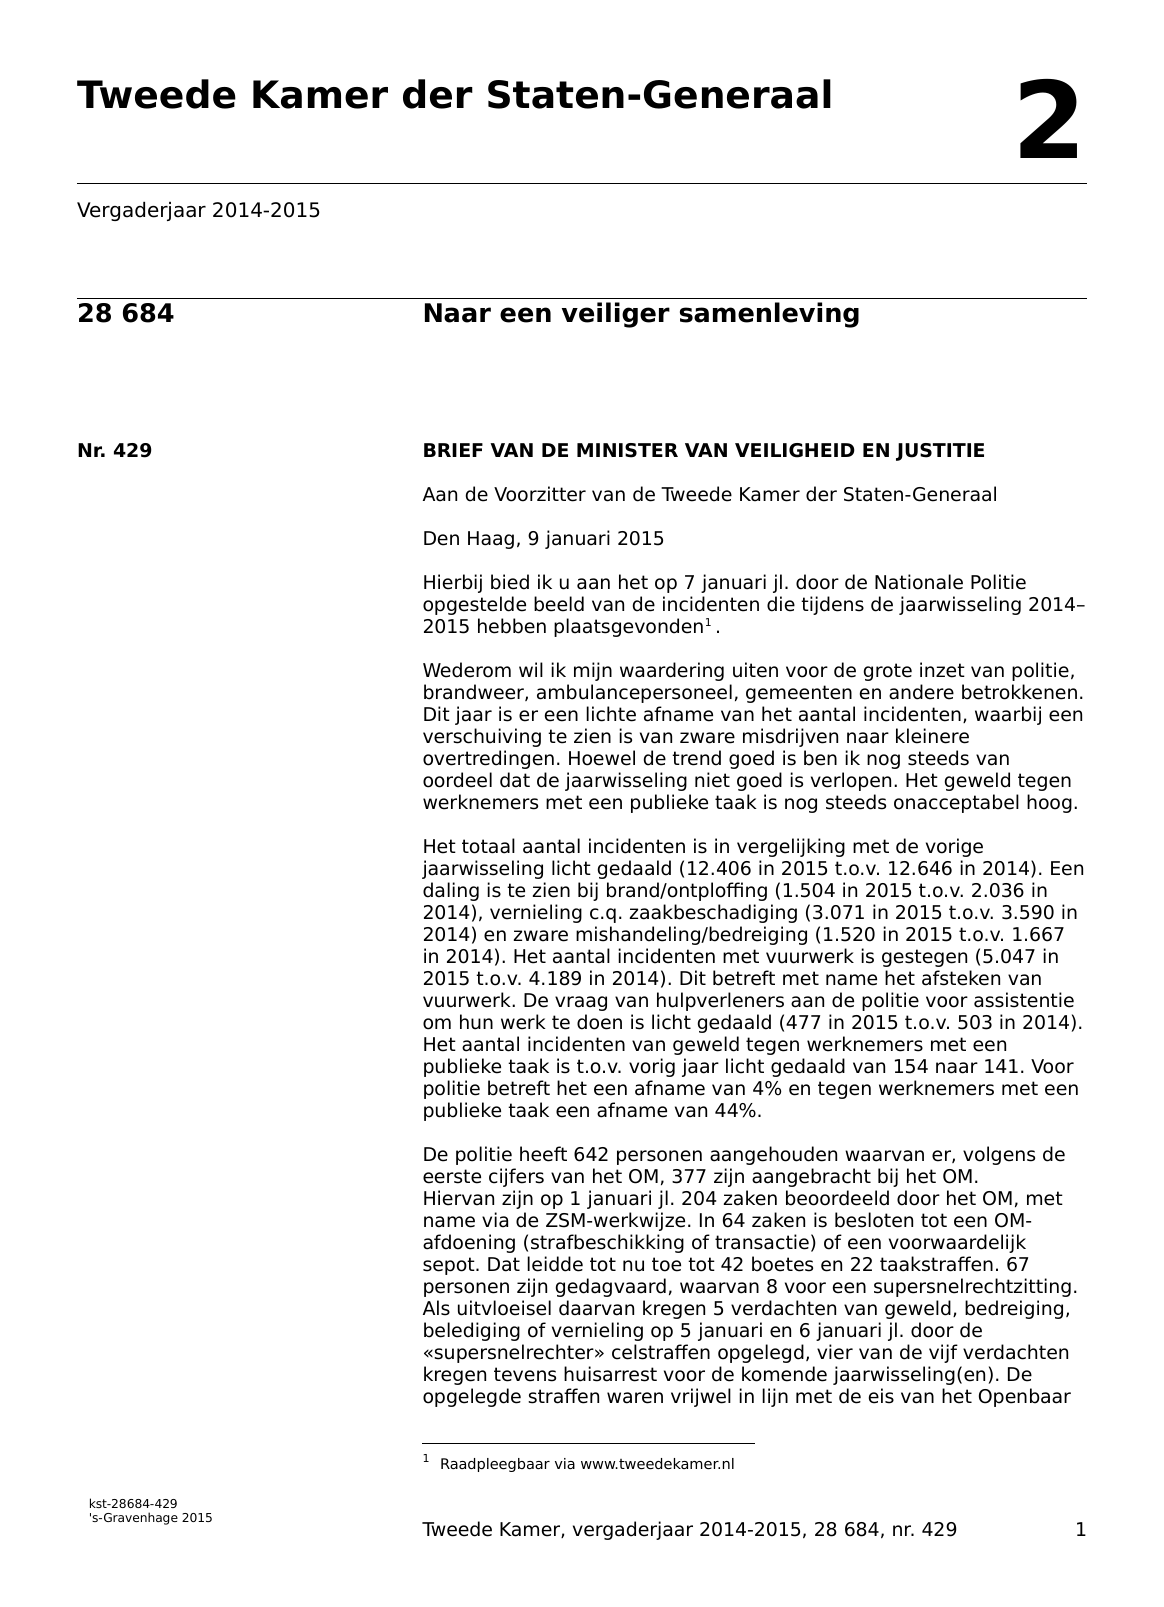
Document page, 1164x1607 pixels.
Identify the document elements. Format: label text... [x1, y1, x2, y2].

table_header 2 [886, 59, 1087, 183]
text Hiervan zijn op 1 januari jl. 204 zaken beoordeeld door het OM, met name via de ZSM-werkwijze. In 64 zaken is besloten tot een OM-afdoening (strafbeschikking of transactie) of een voorwaardelijk sepot. Dat leidde tot nu toe tot 42 boetes en 22 taakstraffen. 67 personen zijn gedagvaard, waarvan 8 voor een supersnelrechtzitting. Als uitvloeisel daarvan kregen 5 verdachten van geweld, bedreiging, belediging of vernieling op 5 januari en 6 januari jl. door de «supersnelrechter» celstraffen opgelegd, vier van de vijf verdachten kregen tevens huisarrest voor de komende jaarwisseling(en). De opgelegde straffen waren vrijwel in lijn met de eis van het Openbaar [422, 1188, 1087, 1408]
text kst-28684-429 [88, 1497, 323, 1511]
text Raadpleegbaar via www.tweedekamer.nl [422, 1452, 1087, 1474]
text 's-Gravenhage 2015 [88, 1511, 323, 1525]
text Wederom wil ik mijn waardering uiten voor de grote inzet van politie, brandweer, ambulancepersoneel, gemeenten en andere betrokkenen. Dit jaar is er een lichte afname van het aantal incidenten, waarbij een verschuiving te zien is van zware misdrijven naar kleinere overtredingen. Hoewel de trend goed is ben ik nog steeds van oordeel dat de jaarwisseling niet goed is verlopen. Het geweld tegen werknemers met een publieke taak is nog steeds onacceptabel hoog. [422, 660, 1087, 814]
text De politie heeft 642 personen aangehouden waarvan er, volgens de eerste cijfers van het OM, 377 zijn aangebracht bij het OM. [422, 1144, 1087, 1188]
subtitle 28 684 Naar een veiliger samenleving [77, 299, 1087, 329]
text Aan de Voorzitter van de Tweede Kamer der Staten-Generaal [422, 484, 1087, 506]
text Het totaal aantal incidenten is in vergelijking met de vorige jaarwisseling licht gedaald (12.406 in 2015 t.o.v. 12.646 in 2014). Een daling is te zien bij brand/ontploffing (1.504 in 2015 t.o.v. 2.036 in 2014), vernieling c.q. zaakbeschadiging (3.071 in 2015 t.o.v. 3.590 in 2014) en zware mishandeling/bedreiging (1.520 in 2015 t.o.v. 1.667 in 2014). Het aantal incidenten met vuurwerk is gestegen (5.047 in 2015 t.o.v. 4.189 in 2014). Dit betreft met name het afsteken van vuurwerk. De vraag van hulpverleners aan de politie voor assistentie om hun werk te doen is licht gedaald (477 in 2015 t.o.v. 503 in 2014). [422, 836, 1087, 1034]
table_header Tweede Kamer der Staten-Generaal [77, 59, 886, 183]
text Hierbij bied ik u aan het op 7 januari jl. door de Nationale Politie opgestelde beeld van de incidenten die tijdens de jaarwisseling 2014–2015 hebben plaatsgevonden. [422, 572, 1087, 638]
text Den Haag, 9 januari 2015 [422, 528, 1087, 550]
table_cell Vergaderjaar 2014-2015 [77, 184, 1087, 298]
subtitle Nr. 429 BRIEF VAN DE MINISTER VAN VEILIGHEID EN JUSTITIE [77, 440, 1087, 462]
text Het aantal incidenten van geweld tegen werknemers met een publieke taak is t.o.v. vorig jaar licht gedaald van 154 naar 141. Voor politie betreft het een afname van 4% en tegen werknemers met een publieke taak een afname van 44%. [422, 1034, 1087, 1122]
